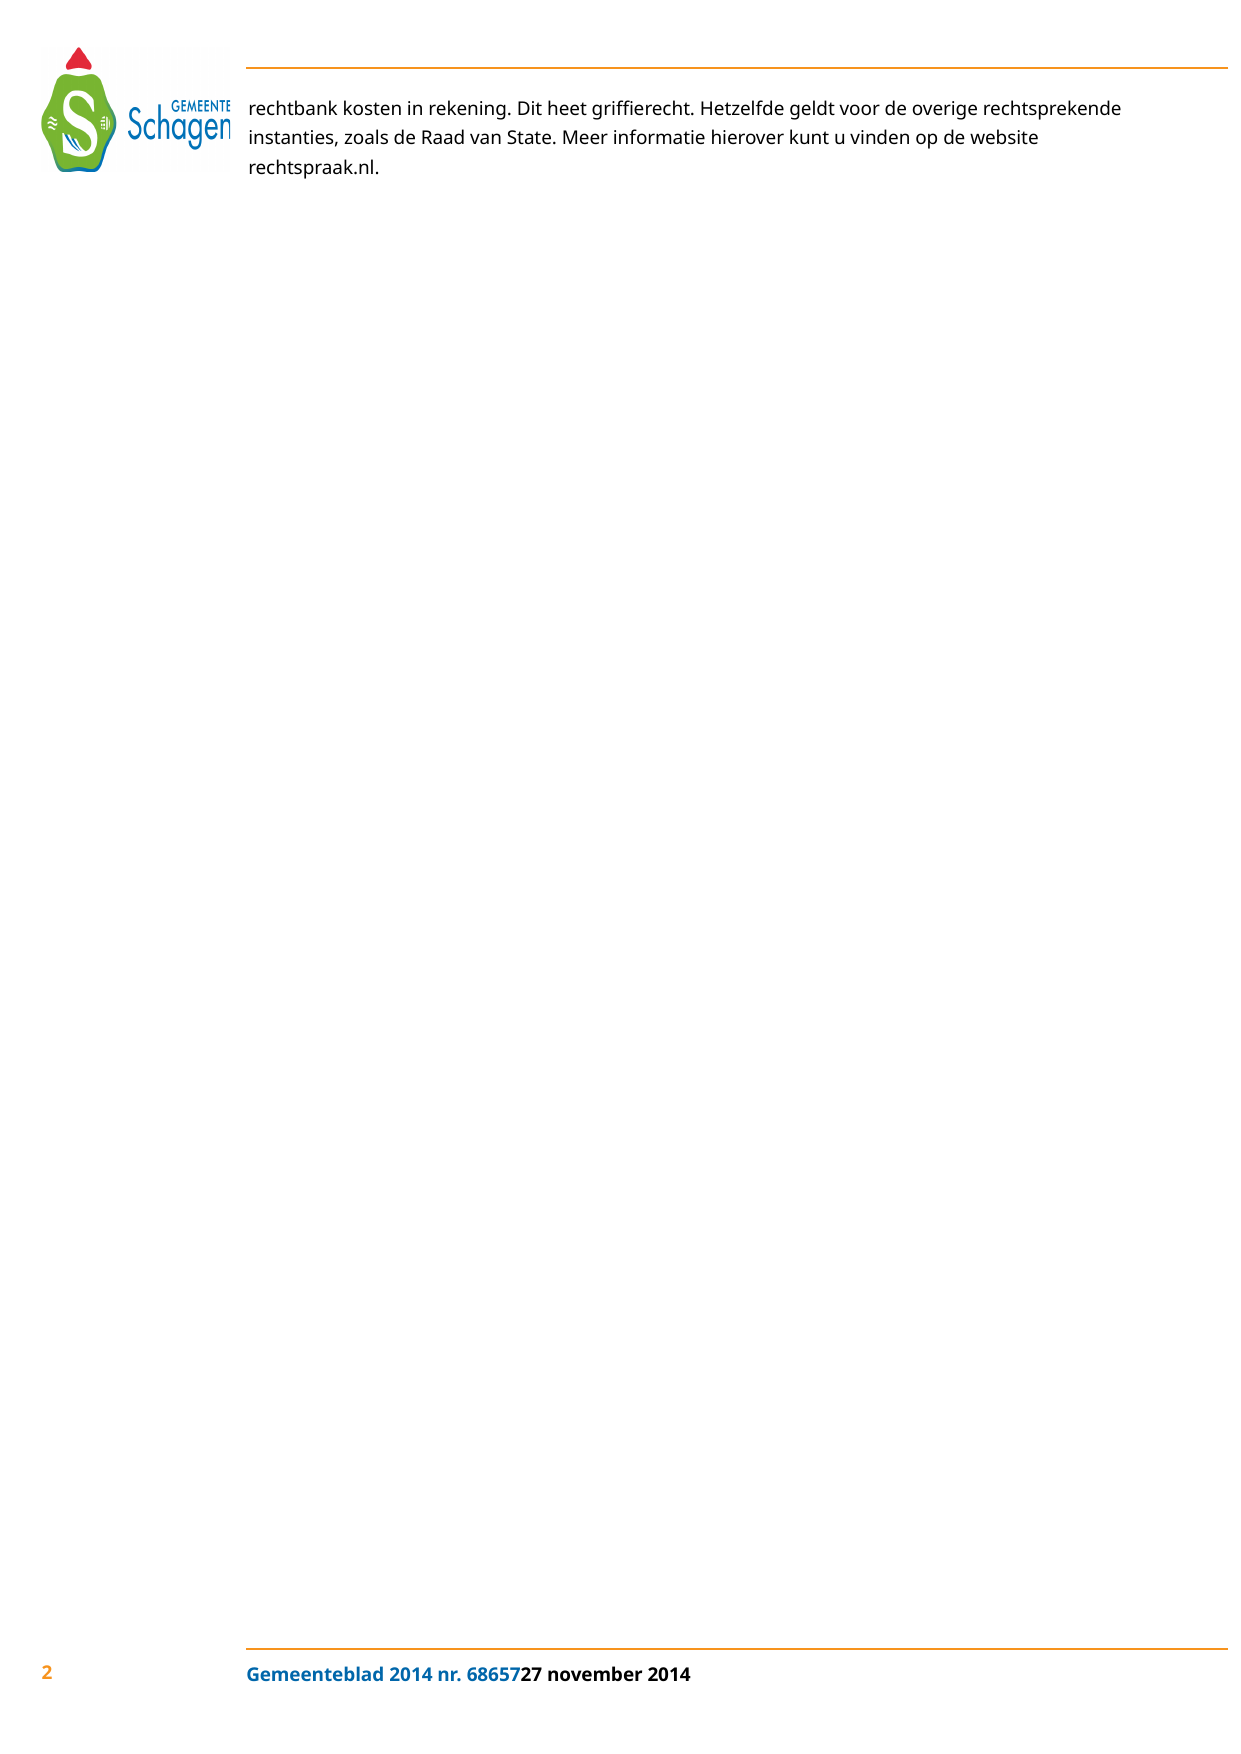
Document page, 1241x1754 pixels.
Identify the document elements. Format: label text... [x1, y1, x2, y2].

picture [41, 47, 231, 172]
text rechtbank kosten in rekening. Dit heet griffierecht. Hetzelfde geldt voor de overige rechtsprekende instanties, zoals de Raad van State. Meer informatie hierover kunt u vinden op de website rechtspraak.nl. [248, 95, 1152, 180]
